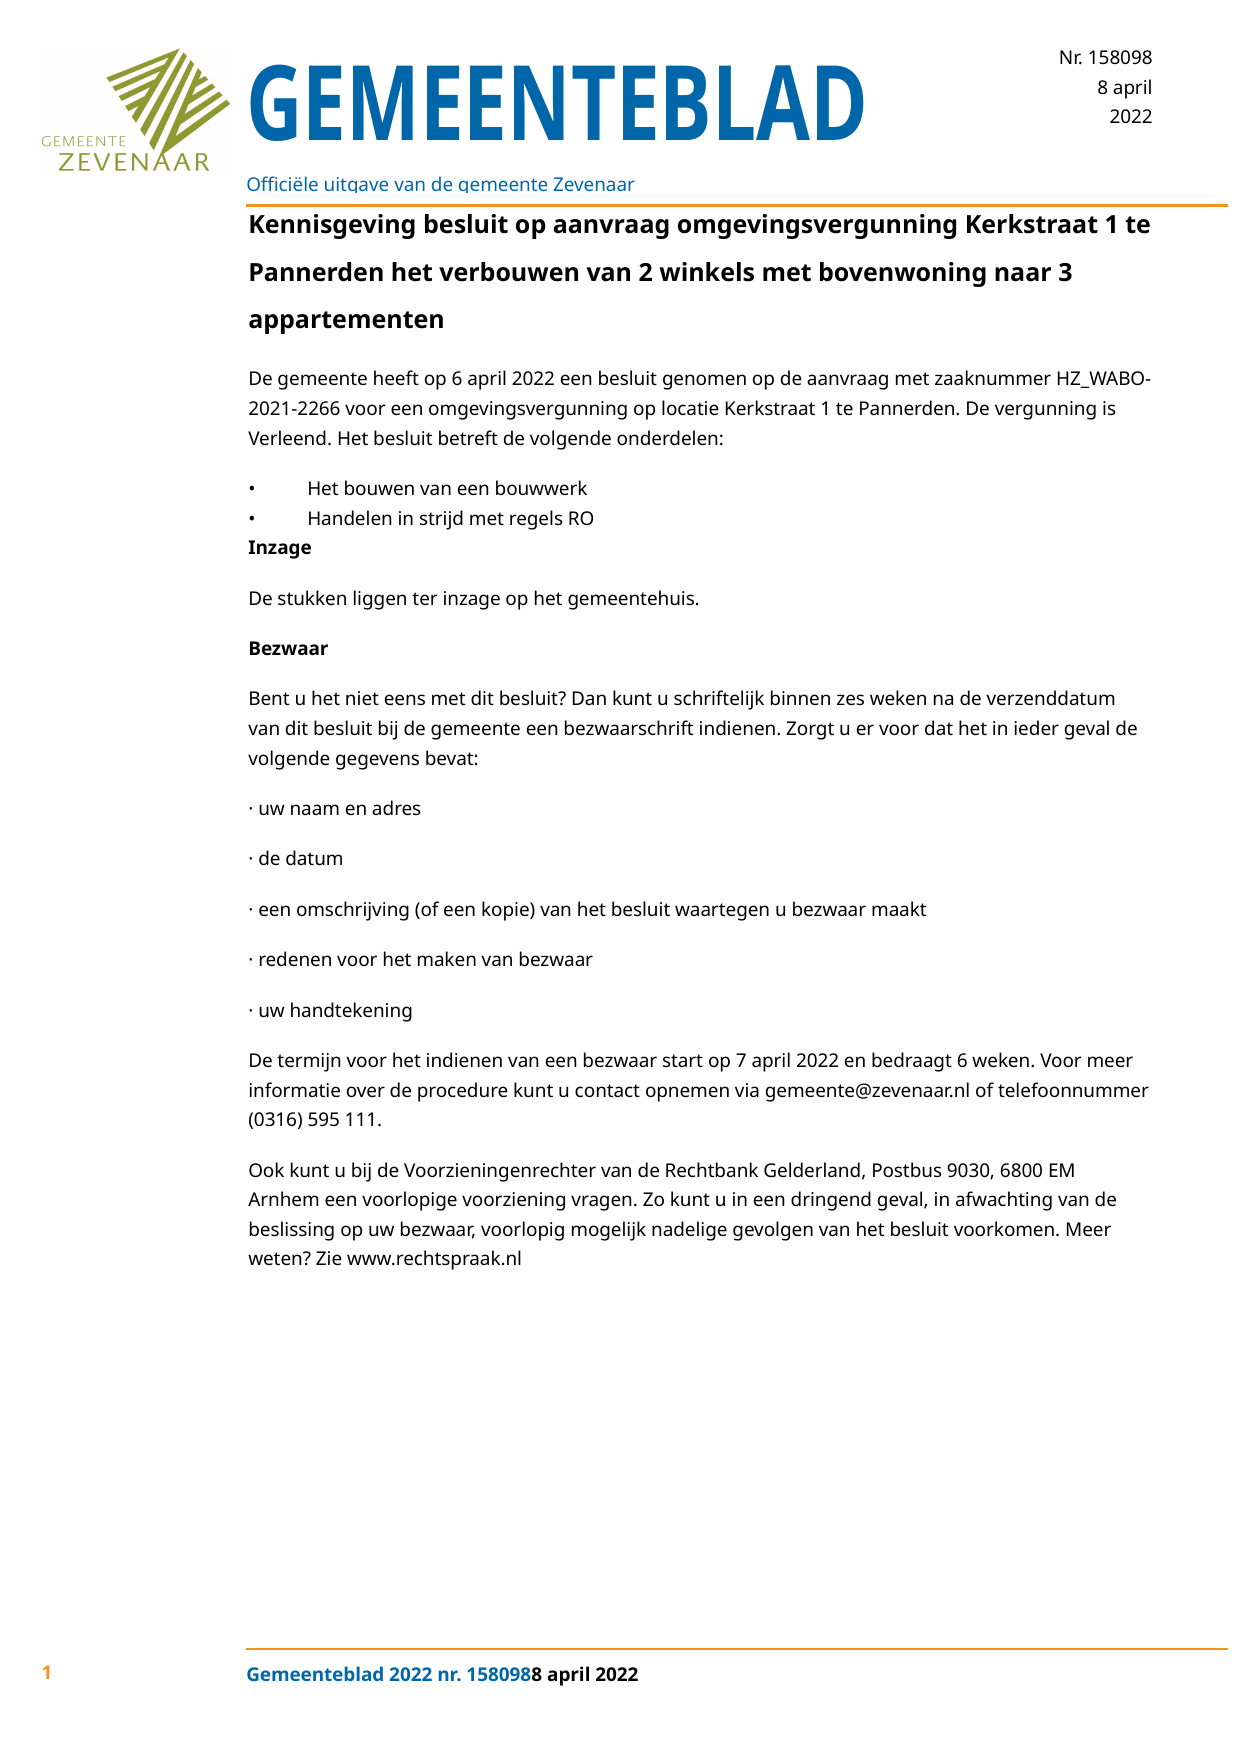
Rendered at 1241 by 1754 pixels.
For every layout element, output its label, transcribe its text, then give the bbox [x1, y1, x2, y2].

text Ook kunt u bij de Voorzieningenrechter van de Rechtbank Gelderland, Postbus 9030, 6800 EM Arnhem een voorlopige voorziening vragen. Zo kunt u in een dringend geval, in afwachting van de beslissing op uw bezwaar, voorlopig mogelijk nadelige gevolgen van het besluit voorkomen. Meer weten? Zie www.rechtspraak.nl [248, 1157, 1152, 1271]
text De stukken liggen ter inzage op het gemeentehuis. [248, 585, 1152, 610]
text · uw handtekening [248, 997, 1152, 1022]
text · een omschrijving (of een kopie) van het besluit waartegen u bezwaar maakt [248, 896, 1152, 922]
list Het bouwen van een bouwwerk [248, 475, 1152, 501]
text Bent u het niet eens met dit besluit? Dan kunt u schriftelijk binnen zes weken na de verzenddatum van dit besluit bij de gemeente een bezwaarschrift indienen. Zorgt u er voor dat het in ieder geval de volgende gegevens bevat: [248, 686, 1152, 770]
picture [41, 47, 231, 172]
text · de datum [248, 846, 1152, 871]
text · redenen voor het maken van bezwaar [248, 946, 1152, 972]
list Handelen in strijd met regels RO [248, 505, 1152, 530]
text Bezwaar [248, 635, 1152, 661]
text De termijn voor het indienen van een bezwaar start op 7 april 2022 en bedraagt 6 weken. Voor meer informatie over de procedure kunt u contact opnemen via gemeente@zevenaar.nl of telefoonnummer (0316) 595 111. [248, 1047, 1152, 1132]
text De gemeente heeft op 6 april 2022 een besluit genomen op de aanvraag met zaaknummer HZ_WABO-2021-2266 voor een omgevingsvergunning op locatie Kerkstraat 1 te Pannerden. De vergunning is Verleend. Het besluit betreft de volgende onderdelen: [248, 366, 1152, 450]
text Kennisgeving besluit op aanvraag omgevingsvergunning Kerkstraat 1 te Pannerden het verbouwen van 2 winkels met bovenwoning naar 3 appartementen [248, 207, 1152, 336]
text Inzage [248, 534, 1152, 560]
text · uw naam en adres [248, 795, 1152, 821]
